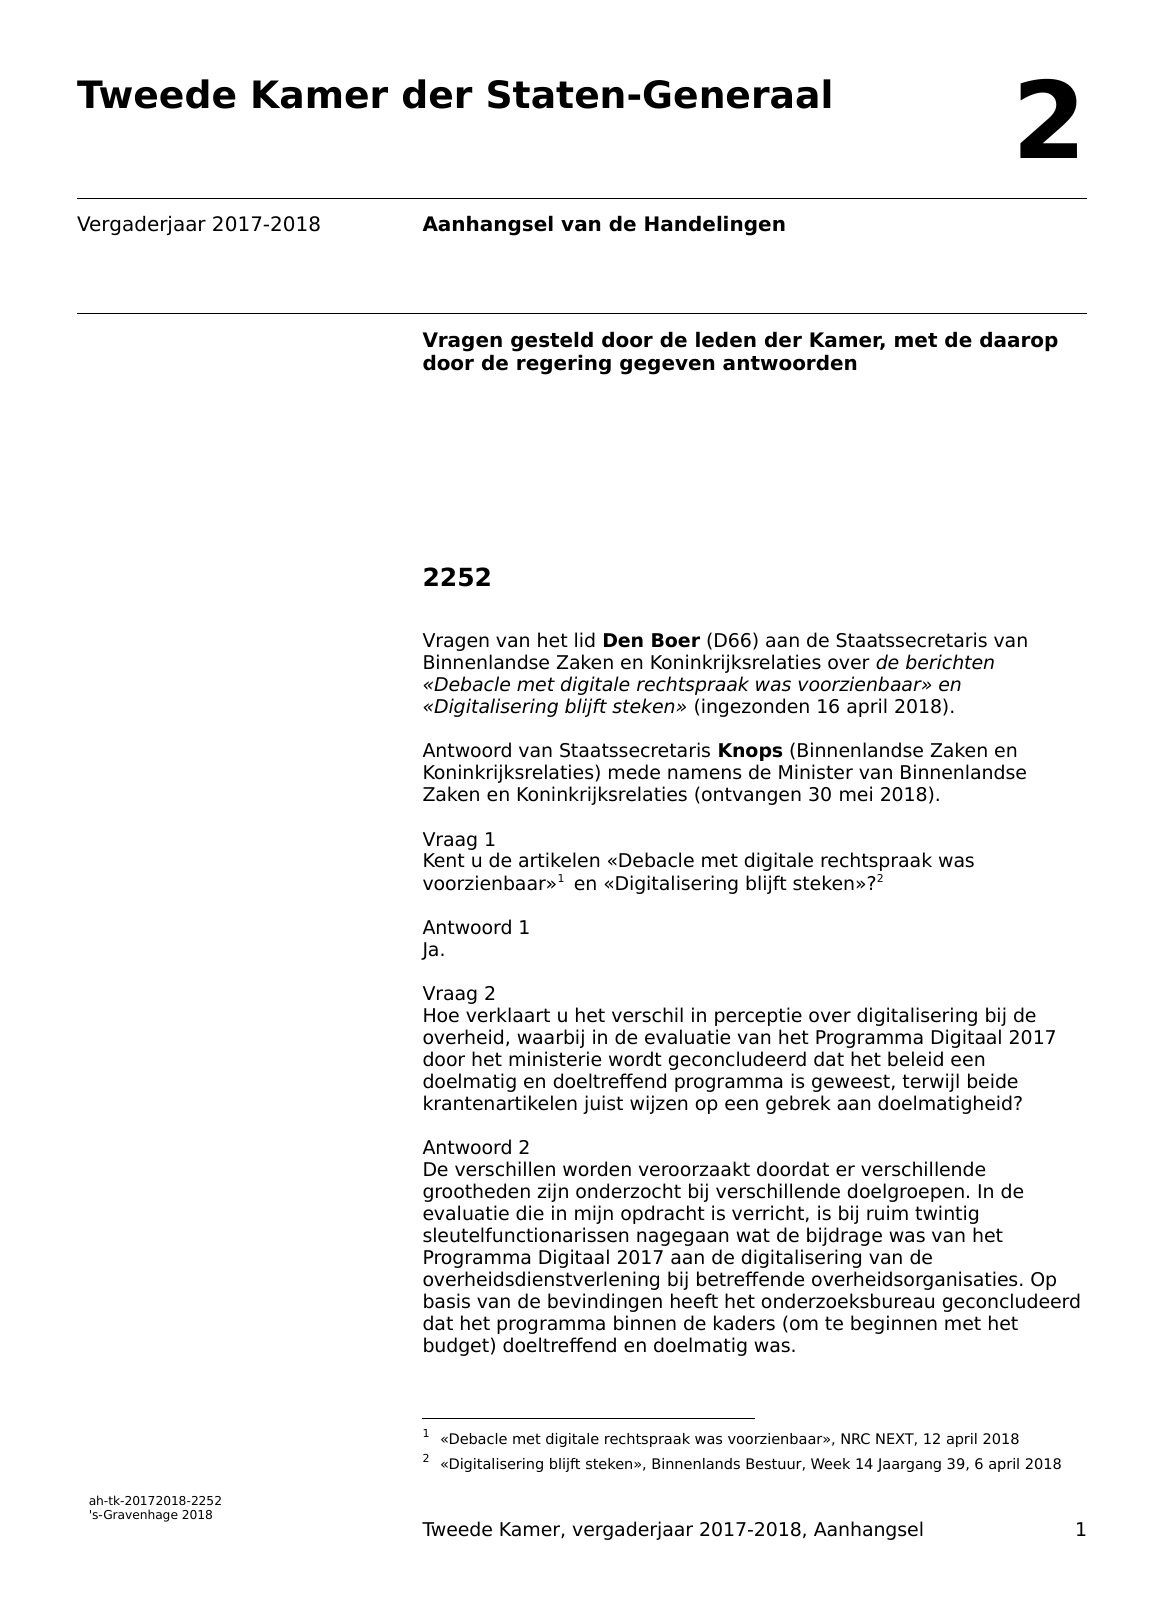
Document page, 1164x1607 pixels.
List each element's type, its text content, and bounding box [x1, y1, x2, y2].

text Vragen van het lid Den Boer (D66) aan de Staatssecretaris van Binnenlandse Zaken en Koninkrijksrelaties over de berichten «Debacle met digitale rechtspraak was voorzienbaar» en «Digitalisering blijft steken» (ingezonden 16 april 2018). [422, 630, 1087, 718]
text Ja. [422, 938, 1087, 961]
text Hoe verklaart u het verschil in perceptie over digitalisering bij de overheid, waarbij in de evaluatie van het Programma Digitaal 2017 door het ministerie wordt geconcludeerd dat het beleid een doelmatig en doeltreffend programma is geweest, terwijl beide krantenartikelen juist wijzen op een gebrek aan doelmatigheid? [422, 1005, 1087, 1114]
text ah-tk-20172018-2252 [88, 1494, 323, 1508]
text Antwoord van Staatssecretaris Knops (Binnenlandse Zaken en Koninkrijksrelaties) mede namens de Minister van Binnenlandse Zaken en Koninkrijksrelaties (ontvangen 30 mei 2018). [422, 740, 1087, 806]
text «Digitalisering blijft steken», Binnenlands Bestuur, Week 14 Jaargang 39, 6 april 2018 [422, 1452, 1087, 1474]
table_cell Vergaderjaar 2017-2018 [77, 199, 422, 313]
table_cell Aanhangsel van de Handelingen [422, 199, 1087, 313]
text De verschillen worden veroorzaakt doordat er verschillende grootheden zijn onderzocht bij verschillende doelgroepen. In de evaluatie die in mijn opdracht is verricht, is bij ruim twintig sleutelfunctionarissen nagegaan wat de bijdrage was van het Programma Digitaal 2017 aan de digitalisering van de overheidsdienstverlening bij betreffende overheidsorganisaties. Op basis van de bevindingen heeft het onderzoeksbureau geconcludeerd dat het programma binnen de kaders (om te beginnen met het budget) doeltreffend en doelmatig was. [422, 1159, 1087, 1357]
text «Debacle met digitale rechtspraak was voorzienbaar», NRC NEXT, 12 april 2018 [422, 1427, 1087, 1449]
text Antwoord 2 [422, 1137, 1087, 1159]
text Vraag 2 [422, 983, 1087, 1005]
text 's-Gravenhage 2018 [88, 1508, 323, 1522]
table_cell [77, 314, 422, 375]
table_cell Vragen gesteld door de leden der Kamer, met de daarop door de regering gegeven antwoorden [422, 314, 1087, 375]
text Antwoord 1 [422, 917, 1087, 938]
table_header 2 [886, 59, 1087, 198]
text Vraag 1 [422, 828, 1087, 850]
text Kent u de artikelen «Debacle met digitale rechtspraak was voorzienbaar» en «Digitalisering blijft steken»? [422, 850, 1087, 894]
text 2252 [422, 563, 1087, 592]
table_header Tweede Kamer der Staten-Generaal [77, 59, 886, 198]
